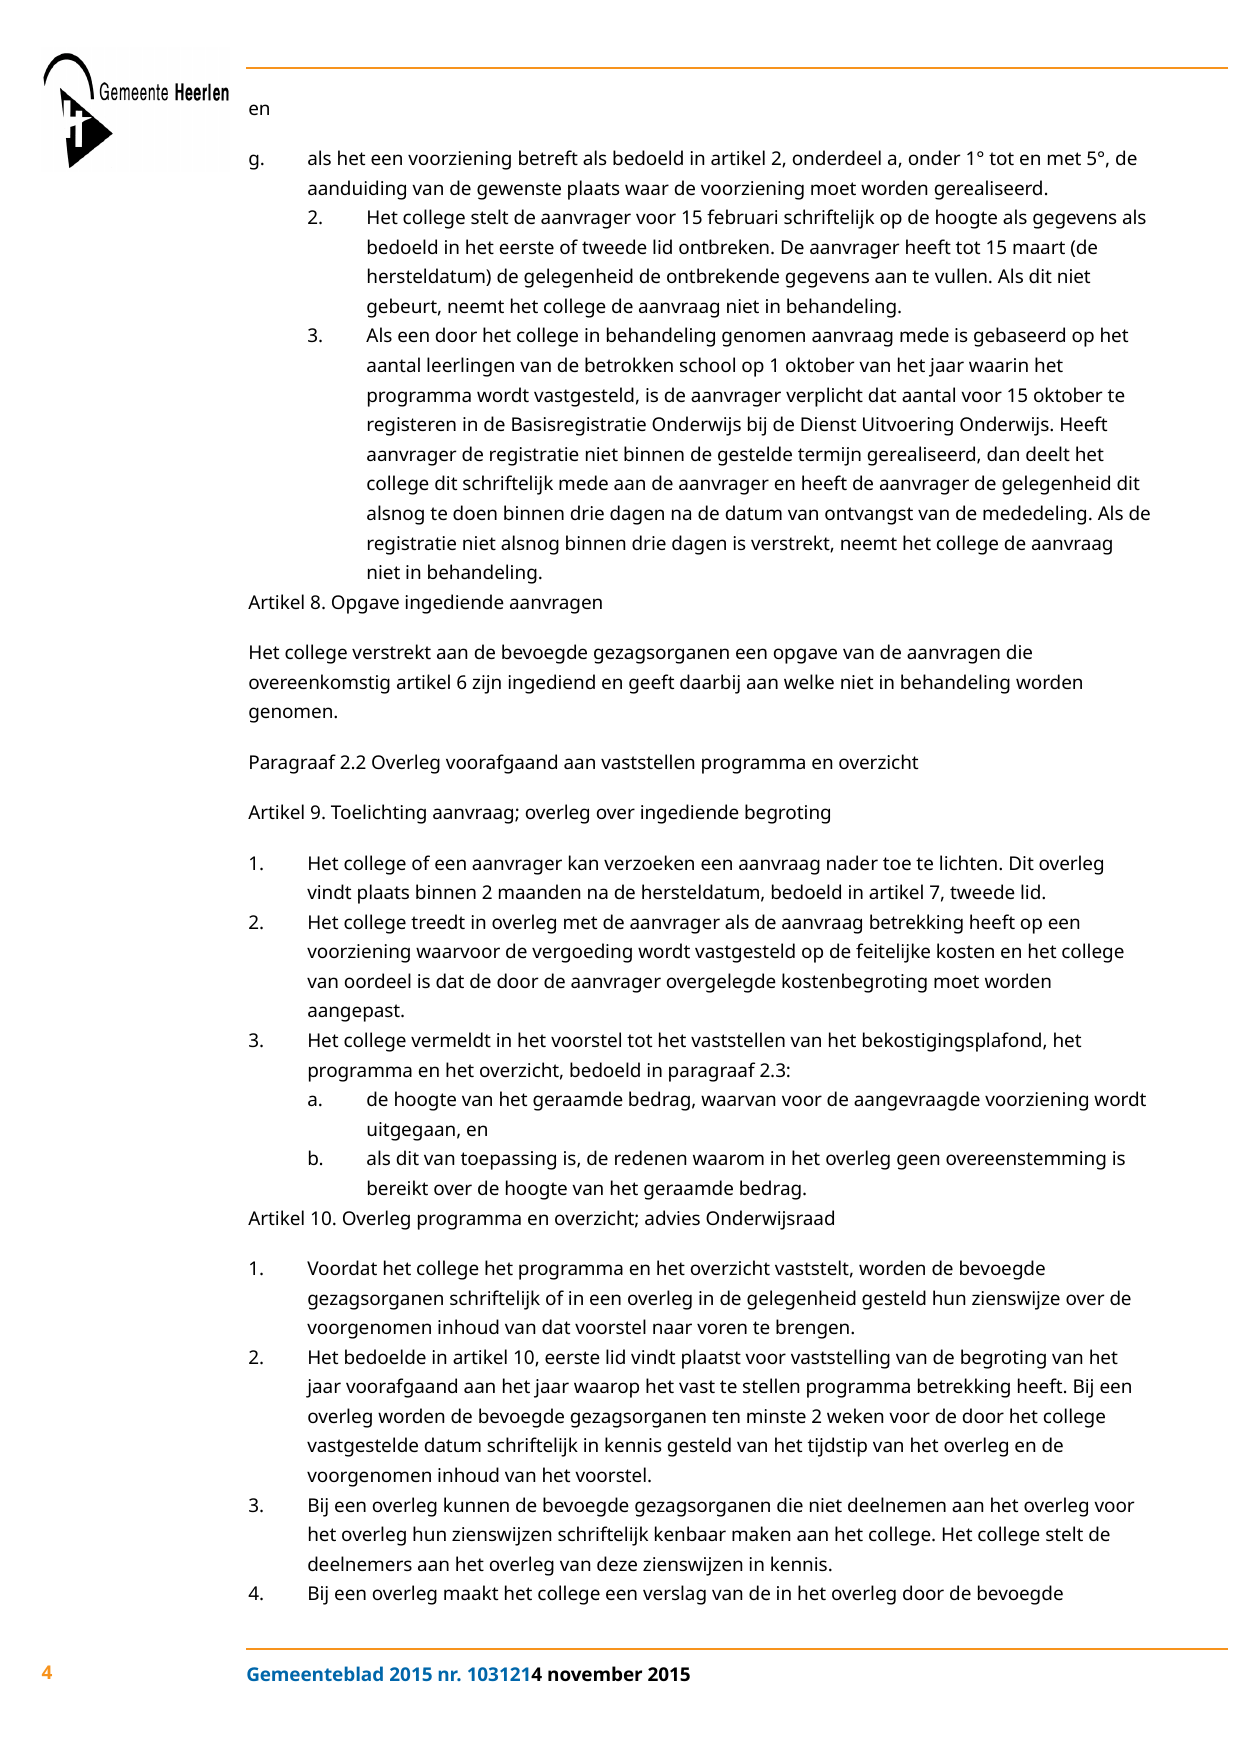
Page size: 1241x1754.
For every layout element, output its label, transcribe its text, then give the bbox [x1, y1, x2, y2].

text Artikel 9. Toelichting aanvraag; overleg over ingediende begroting [248, 799, 1152, 825]
list als het een voorziening betreft als bedoeld in artikel 2, onderdeel a, onder 1° tot en met 5°, de aanduiding van de gewenste plaats waar de voorziening moet worden gerealiseerd. [248, 145, 1152, 201]
list als dit van toepassing is, de redenen waarom in het overleg geen overeenstemming is bereikt over de hoogte van het geraamde bedrag. [307, 1146, 1152, 1201]
text Artikel 8. Opgave ingediende aanvragen [248, 589, 1152, 615]
list Bij een overleg maakt het college een verslag van de in het overleg door de bevoegde [248, 1581, 1152, 1606]
picture [41, 47, 231, 172]
list Het college stelt de aanvrager voor 15 februari schriftelijk op de hoogte als gegevens als bedoeld in het eerste of tweede lid ontbreken. De aanvrager heeft tot 15 maart (de hersteldatum) de gelegenheid de ontbrekende gegevens aan te vullen. Als dit niet gebeurt, neemt het college de aanvraag niet in behandeling. [307, 204, 1152, 319]
list Het college of een aanvrager kan verzoeken een aanvraag nader toe te lichten. Dit overleg vindt plaats binnen 2 maanden na de hersteldatum, bedoeld in artikel 7, tweede lid. [248, 850, 1152, 905]
list Het college vermeldt in het voorstel tot het vaststellen van het bekostigingsplafond, het programma en het overzicht, bedoeld in paragraaf 2.3: [248, 1027, 1152, 1083]
list Het bedoelde in artikel 10, eerste lid vindt plaatst voor vaststelling van de begroting van het jaar voorafgaand aan het jaar waarop het vast te stellen programma betrekking heeft. Bij een overleg worden de bevoegde gezagsorganen ten minste 2 weken voor de door het college vastgestelde datum schriftelijk in kennis gesteld van het tijdstip van het overleg en de voorgenomen inhoud van het voorstel. [248, 1344, 1152, 1488]
list Als een door het college in behandeling genomen aanvraag mede is gebaseerd op het aantal leerlingen van de betrokken school op 1 oktober van het jaar waarin het programma wordt vastgesteld, is de aanvrager verplicht dat aantal voor 15 oktober te registeren in de Basisregistratie Onderwijs bij de Dienst Uitvoering Onderwijs. Heeft aanvrager de registratie niet binnen de gestelde termijn gerealiseerd, dan deelt het college dit schriftelijk mede aan de aanvrager en heeft de aanvrager de gelegenheid dit alsnog te doen binnen drie dagen na de datum van ontvangst van de mededeling. Als de registratie niet alsnog binnen drie dagen is verstrekt, neemt het college de aanvraag niet in behandeling. [307, 323, 1152, 585]
text Artikel 10. Overleg programma en overzicht; advies Onderwijsraad [248, 1205, 1152, 1231]
list Het college treedt in overleg met de aanvrager als de aanvraag betrekking heeft op een voorziening waarvoor de vergoeding wordt vastgesteld op de feitelijke kosten en het college van oordeel is dat de door de aanvrager overgelegde kostenbegroting moet worden aangepast. [248, 909, 1152, 1023]
list de hoogte van het geraamde bedrag, waarvan voor de aangevraagde voorziening wordt uitgegaan, en [307, 1086, 1152, 1142]
text Het college verstrekt aan de bevoegde gezagsorganen een opgave van de aanvragen die overeenkomstig artikel 6 zijn ingediend en geeft daarbij aan welke niet in behandeling worden genomen. [248, 639, 1152, 724]
text Paragraaf 2.2 Overleg voorafgaand aan vaststellen programma en overzicht [248, 749, 1152, 775]
text en [248, 95, 1152, 121]
list Voordat het college het programma en het overzicht vaststelt, worden de bevoegde gezagsorganen schriftelijk of in een overleg in de gelegenheid gesteld hun zienswijze over de voorgenomen inhoud van dat voorstel naar voren te brengen. [248, 1255, 1152, 1340]
list Bij een overleg kunnen de bevoegde gezagsorganen die niet deelnemen aan het overleg voor het overleg hun zienswijzen schriftelijk kenbaar maken aan het college. Het college stelt de deelnemers aan het overleg van deze zienswijzen in kennis. [248, 1492, 1152, 1577]
